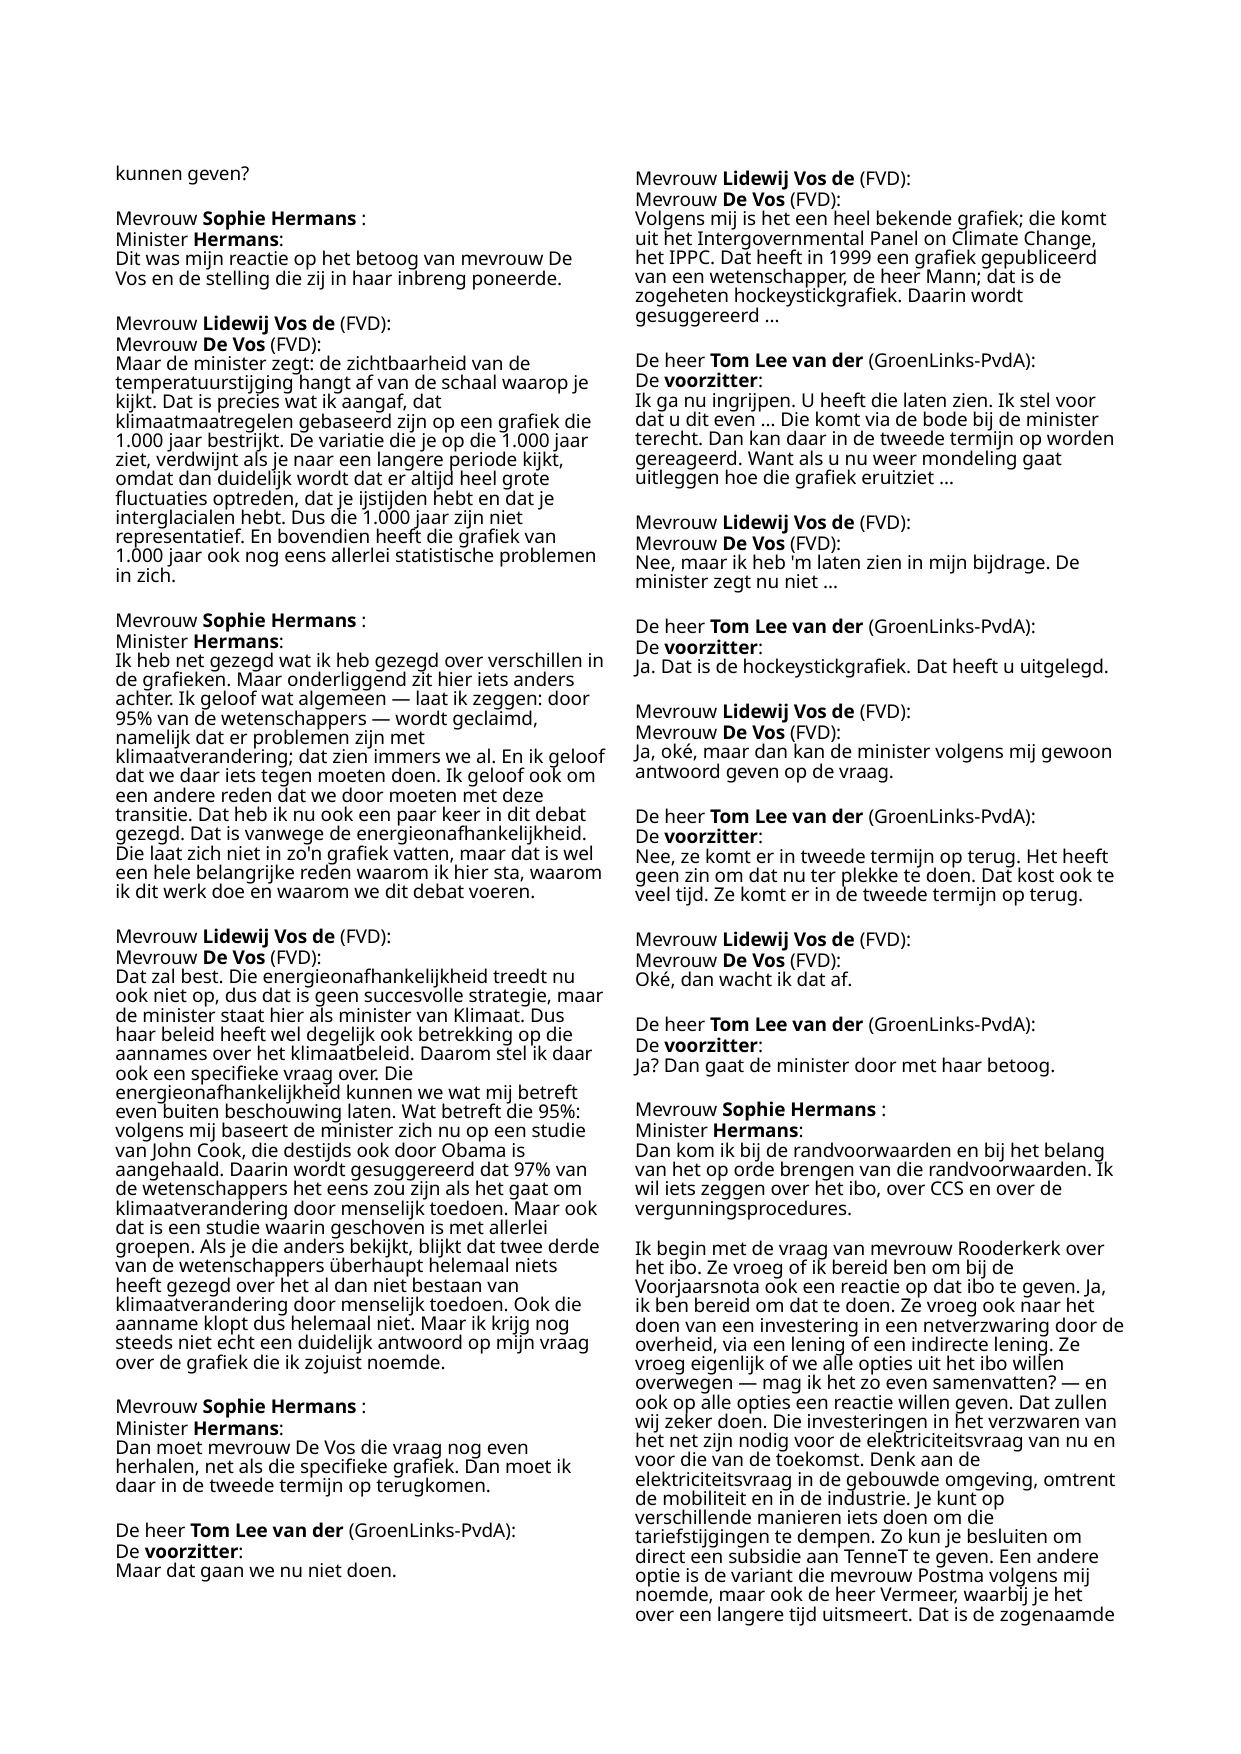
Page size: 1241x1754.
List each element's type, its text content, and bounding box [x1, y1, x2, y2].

text Mevrouw Lidewij Vos de (FVD): [635, 165, 1125, 191]
text Ik ga nu ingrijpen. U heeft die laten zien. Ik stel voor dat u dit even … Die komt via de bode bij de minister terecht. Dan kan daar in de tweede termijn op worden gereageerd. Want als u nu weer mondeling gaat uitleggen hoe die grafiek eruitziet … [635, 392, 1125, 488]
text Mevrouw Sophie Hermans : [115, 607, 605, 633]
text Minister Hermans: [635, 1122, 1125, 1142]
text Volgens mij is het een heel bekende grafiek; die komt uit het Intergovernmental Panel on Climate Change, het IPPC. Dat heeft in 1999 een grafiek gepubliceerd van een wetenschapper, de heer Mann; dat is de zogeheten hockeystickgrafiek. Daarin wordt gesuggereerd … [635, 210, 1125, 326]
text Dan moet mevrouw De Vos die vraag nog even herhalen, net als die specifieke grafiek. Dan moet ik daar in de tweede termijn op terugkomen. [115, 1439, 605, 1497]
text Mevrouw De Vos (FVD): [635, 535, 1125, 554]
text Minister Hermans: [115, 1419, 605, 1439]
text De voorzitter: [635, 828, 1125, 848]
text Mevrouw De Vos (FVD): [635, 952, 1125, 971]
text Mevrouw Lidewij Vos de (FVD): [115, 310, 605, 336]
text Mevrouw De Vos (FVD): [635, 191, 1125, 210]
text De voorzitter: [635, 639, 1125, 658]
text Mevrouw De Vos (FVD): [115, 949, 605, 968]
text Ja, oké, maar dan kan de minister volgens mij gewoon antwoord geven op de vraag. [635, 743, 1125, 782]
text Oké, dan wacht ik dat af. [635, 971, 1125, 991]
text De heer Tom Lee van der (GroenLinks-PvdA): [635, 1012, 1125, 1037]
text Ik begin met de vraag van mevrouw Rooderkerk over het ibo. Ze vroeg of ik bereid ben om bij de Voorjaarsnota ook een reactie op dat ibo te geven. Ja, ik ben bereid om dat te doen. Ze vroeg ook naar het doen van een investering in een netverzwaring door de overheid, via een lening of een indirecte lening. Ze vroeg eigenlijk of we alle opties uit het ibo willen overwegen — mag ik het zo even samenvatten? — en ook op alle opties een reactie willen geven. Dat zullen wij zeker doen. Die investeringen in het verzwaren van het net zijn nodig voor de elektriciteitsvraag van nu en voor die van de toekomst. Denk aan de elektriciteitsvraag in de gebouwde omgeving, omtrent de mobiliteit en in de industrie. Je kunt op verschillende manieren iets doen om die tariefstijgingen te dempen. Zo kun je besluiten om direct een subsidie aan TenneT te geven. Een andere optie is de variant die mevrouw Postma volgens mij noemde, maar ook de heer Vermeer, waarbij je het over een langere tijd uitsmeert. Dat is de zogenaamde [635, 1239, 1125, 1625]
text Dan kom ik bij de randvoorwaarden en bij het belang van het op orde brengen van die randvoorwaarden. Ik wil iets zeggen over het ibo, over CCS en over de vergunningsprocedures. [635, 1142, 1125, 1219]
text Ik heb net gezegd wat ik heb gezegd over verschillen in de grafieken. Maar onderliggend zit hier iets anders achter. Ik geloof wat algemeen — laat ik zeggen: door 95% van de wetenschappers — wordt geclaimd, namelijk dat er problemen zijn met klimaatverandering; dat zien immers we al. En ik geloof dat we daar iets tegen moeten doen. Ik geloof ook om een andere reden dat we door moeten met deze transitie. Dat heb ik nu ook een paar keer in dit debat gezegd. Dat is vanwege de energieonafhankelijkheid. Die laat zich niet in zo'n grafiek vatten, maar dat is wel een hele belangrijke reden waarom ik hier sta, waarom ik dit werk doe en waarom we dit debat voeren. [115, 652, 605, 902]
text De heer Tom Lee van der (GroenLinks-PvdA): [635, 803, 1125, 828]
text Ja. Dat is de hockeystickgrafiek. Dat heeft u uitgelegd. [635, 658, 1125, 678]
text Dit was mijn reactie op het betoog van mevrouw De Vos en de stelling die zij in haar inbreng poneerde. [115, 250, 605, 289]
text De voorzitter: [635, 1037, 1125, 1057]
text De voorzitter: [115, 1543, 605, 1562]
text Minister Hermans: [115, 231, 605, 250]
text Minister Hermans: [115, 633, 605, 652]
text Mevrouw De Vos (FVD): [115, 336, 605, 355]
text kunnen geven? [115, 165, 605, 184]
text Mevrouw Lidewij Vos de (FVD): [635, 509, 1125, 535]
text Mevrouw Lidewij Vos de (FVD): [115, 923, 605, 949]
text Nee, maar ik heb 'm laten zien in mijn bijdrage. De minister zegt nu niet … [635, 554, 1125, 592]
text Mevrouw Lidewij Vos de (FVD): [635, 926, 1125, 952]
text Mevrouw De Vos (FVD): [635, 724, 1125, 743]
text Dat zal best. Die energieonafhankelijkheid treedt nu ook niet op, dus dat is geen succesvolle strategie, maar de minister staat hier als minister van Klimaat. Dus haar beleid heeft wel degelijk ook betrekking op die aannames over het klimaatbeleid. Daarom stel ik daar ook een specifieke vraag over. Die energieonafhankelijkheid kunnen we wat mij betreft even buiten beschouwing laten. Wat betreft die 95%: volgens mij baseert de minister zich nu op een studie van John Cook, die destijds ook door Obama is aangehaald. Daarin wordt gesuggereerd dat 97% van de wetenschappers het eens zou zijn als het gaat om klimaatverandering door menselijk toedoen. Maar ook dat is een studie waarin geschoven is met allerlei groepen. Als je die anders bekijkt, blijkt dat twee derde van de wetenschappers überhaupt helemaal niets heeft gezegd over het al dan niet bestaan van klimaatverandering door menselijk toedoen. Ook die aanname klopt dus helemaal niet. Maar ik krijg nog steeds niet echt een duidelijk antwoord op mijn vraag over de grafiek die ik zojuist noemde. [115, 968, 605, 1373]
text De heer Tom Lee van der (GroenLinks-PvdA): [115, 1517, 605, 1543]
text De heer Tom Lee van der (GroenLinks-PvdA): [635, 347, 1125, 372]
text Mevrouw Sophie Hermans : [635, 1097, 1125, 1122]
text Mevrouw Lidewij Vos de (FVD): [635, 698, 1125, 724]
text Mevrouw Sophie Hermans : [115, 1394, 605, 1419]
text Ja? Dan gaat de minister door met haar betoog. [635, 1057, 1125, 1076]
text De voorzitter: [635, 372, 1125, 392]
text Nee, ze komt er in tweede termijn op terug. Het heeft geen zin om dat nu ter plekke te doen. Dat kost ook te veel tijd. Ze komt er in de tweede termijn op terug. [635, 848, 1125, 906]
text Mevrouw Sophie Hermans : [115, 205, 605, 231]
text Maar de minister zegt: de zichtbaarheid van de temperatuurstijging hangt af van de schaal waarop je kijkt. Dat is precies wat ik aangaf, dat klimaatmaatregelen gebaseerd zijn op een grafiek die 1.000 jaar bestrijkt. De variatie die je op die 1.000 jaar ziet, verdwijnt als je naar een langere periode kijkt, omdat dan duidelijk wordt dat er altijd heel grote fluctuaties optreden, dat je ijstijden hebt en dat je interglacialen hebt. Dus die 1.000 jaar zijn niet representatief. En bovendien heeft die grafiek van 1.000 jaar ook nog eens allerlei statistische problemen in zich. [115, 355, 605, 586]
text De heer Tom Lee van der (GroenLinks-PvdA): [635, 613, 1125, 639]
text Maar dat gaan we nu niet doen. [115, 1562, 605, 1582]
